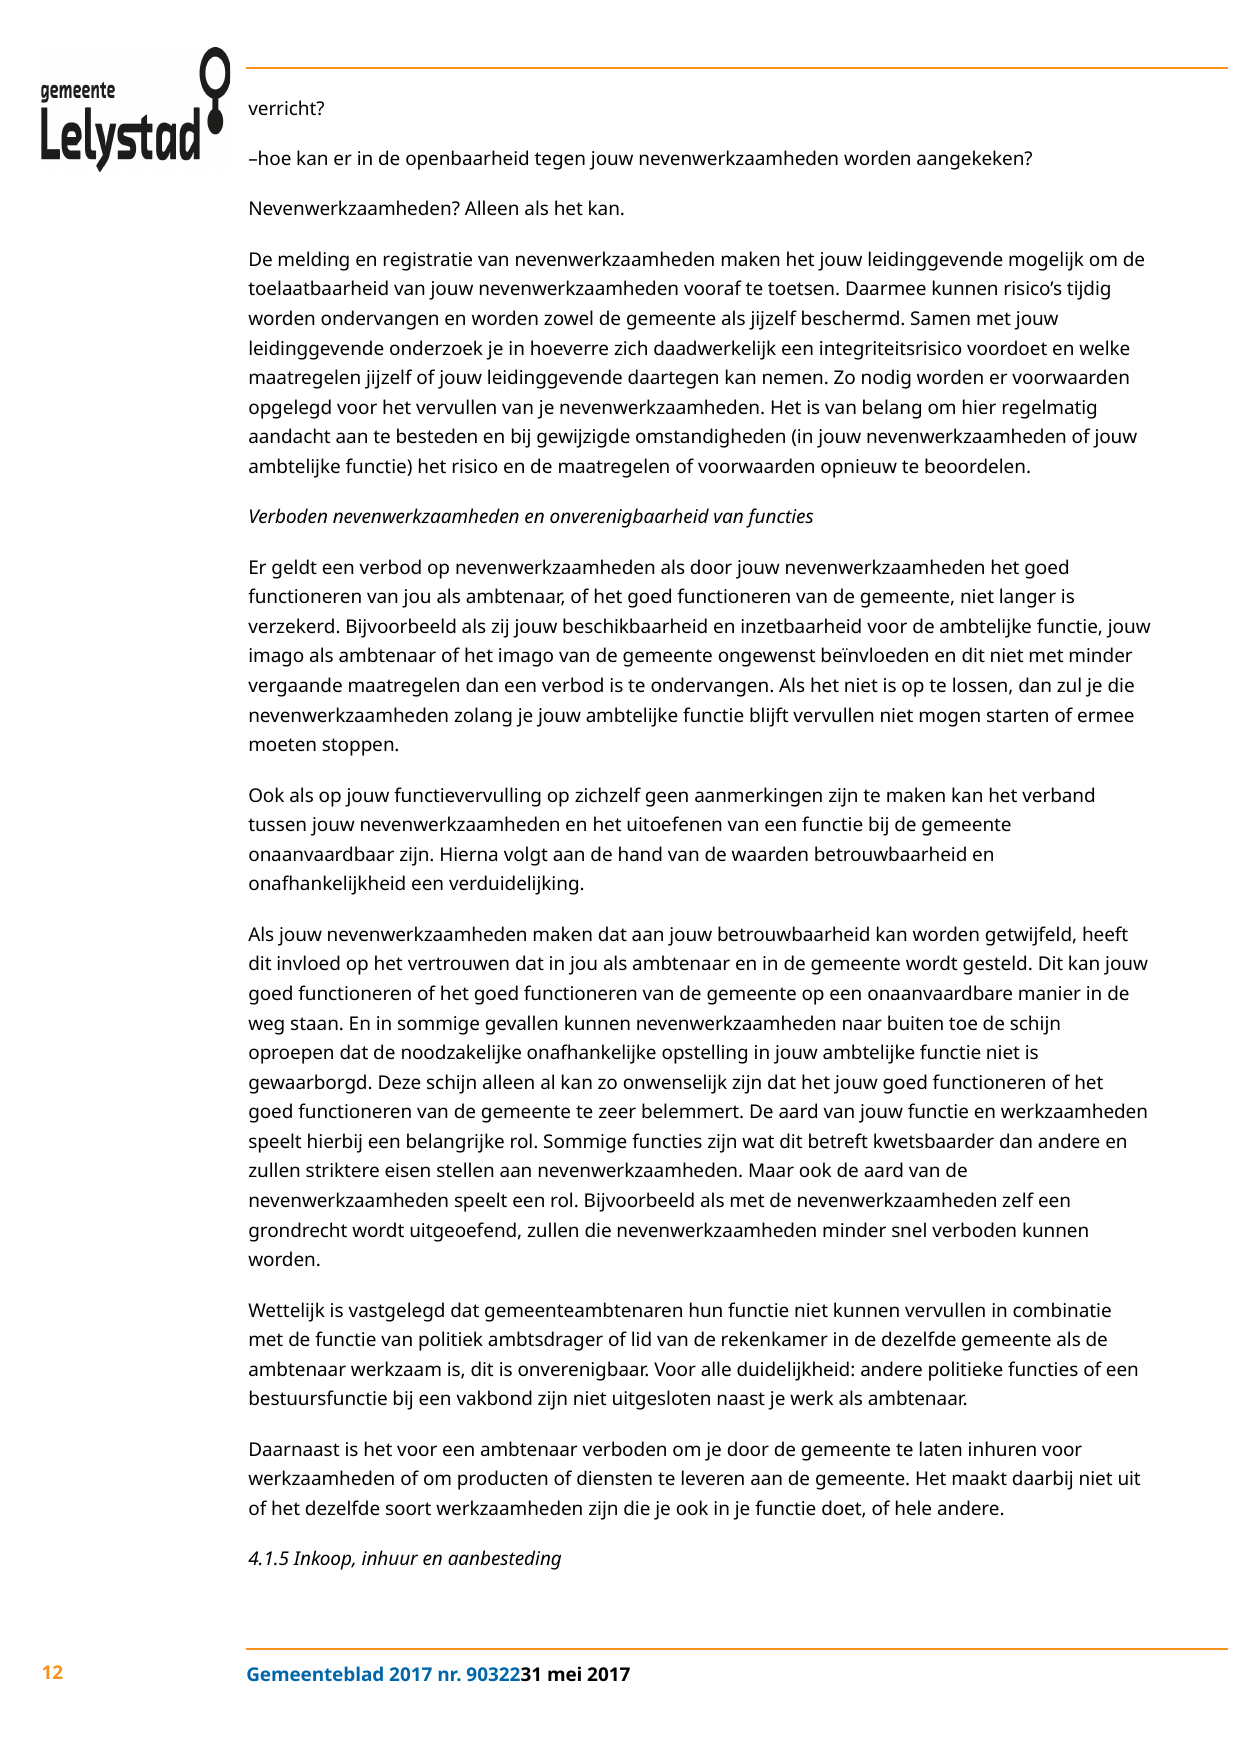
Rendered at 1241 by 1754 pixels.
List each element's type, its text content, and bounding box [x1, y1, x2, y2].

text Als jouw nevenwerkzaamheden maken dat aan jouw betrouwbaarheid kan worden getwijfeld, heeft dit invloed op het vertrouwen dat in jou als ambtenaar en in de gemeente wordt gesteld. Dit kan jouw goed functioneren of het goed functioneren van de gemeente op een onaanvaardbare manier in de weg staan. En in sommige gevallen kunnen nevenwerkzaamheden naar buiten toe de schijn oproepen dat de noodzakelijke onafhankelijke opstelling in jouw ambtelijke functie niet is gewaarborgd. Deze schijn alleen al kan zo onwenselijk zijn dat het jouw goed functioneren of het goed functioneren van de gemeente te zeer belemmert. De aard van jouw functie en werkzaamheden speelt hierbij een belangrijke rol. Sommige functies zijn wat dit betreft kwetsbaarder dan andere en zullen striktere eisen stellen aan nevenwerkzaamheden. Maar ook de aard van de nevenwerkzaamheden speelt een rol. Bijvoorbeeld als met de nevenwerkzaamheden zelf een grondrecht wordt uitgeoefend, zullen die nevenwerkzaamheden minder snel verboden kunnen worden. [248, 921, 1152, 1272]
text Verboden nevenwerkzaamheden en onverenigbaarheid van functies [248, 503, 1152, 529]
text Ook als op jouw functievervulling op zichzelf geen aanmerkingen zijn te maken kan het verband tussen jouw nevenwerkzaamheden en het uitoefenen van een functie bij de gemeente onaanvaardbaar zijn. Hierna volgt aan de hand van de waarden betrouwbaarheid en onafhankelijkheid een verduidelijking. [248, 782, 1152, 896]
picture [41, 47, 231, 172]
text –hoe kan er in de openbaarheid tegen jouw nevenwerkzaamheden worden aangekeken? [248, 145, 1152, 171]
text De melding en registratie van nevenwerkzaamheden maken het jouw leidinggevende mogelijk om de toelaatbaarheid van jouw nevenwerkzaamheden vooraf te toetsen. Daarmee kunnen risico’s tijdig worden ondervangen en worden zowel de gemeente als jijzelf beschermd. Samen met jouw leidinggevende onderzoek je in hoeverre zich daadwerkelijk een integriteitsrisico voordoet en welke maatregelen jijzelf of jouw leidinggevende daartegen kan nemen. Zo nodig worden er voorwaarden opgelegd voor het vervullen van je nevenwerkzaamheden. Het is van belang om hier regelmatig aandacht aan te besteden en bij gewijzigde omstandigheden (in jouw nevenwerkzaamheden of jouw ambtelijke functie) het risico en de maatregelen of voorwaarden opnieuw te beoordelen. [248, 246, 1152, 479]
text Wettelijk is vastgelegd dat gemeenteambtenaren hun functie niet kunnen vervullen in combinatie met de functie van politiek ambtsdrager of lid van de rekenkamer in de dezelfde gemeente als de ambtenaar werkzaam is, dit is onverenigbaar. Voor alle duidelijkheid: andere politieke functies of een bestuursfunctie bij een vakbond zijn niet uitgesloten naast je werk als ambtenaar. [248, 1297, 1152, 1411]
text Daarnaast is het voor een ambtenaar verboden om je door de gemeente te laten inhuren voor werkzaamheden of om producten of diensten te leveren aan de gemeente. Het maakt daarbij niet uit of het dezelfde soort werkzaamheden zijn die je ook in je functie doet, of hele andere. [248, 1436, 1152, 1521]
text 4.1.5 Inkoop, inhuur en aanbesteding [248, 1546, 1152, 1571]
text Nevenwerkzaamheden? Alleen als het kan. [248, 196, 1152, 221]
text verricht? [248, 95, 1152, 121]
text Er geldt een verbod op nevenwerkzaamheden als door jouw nevenwerkzaamheden het goed functioneren van jou als ambtenaar, of het goed functioneren van de gemeente, niet langer is verzekerd. Bijvoorbeeld als zij jouw beschikbaarheid en inzetbaarheid voor de ambtelijke functie, jouw imago als ambtenaar of het imago van de gemeente ongewenst beïnvloeden en dit niet met minder vergaande maatregelen dan een verbod is te ondervangen. Als het niet is op te lossen, dan zul je die nevenwerkzaamheden zolang je jouw ambtelijke functie blijft vervullen niet mogen starten of ermee moeten stoppen. [248, 554, 1152, 757]
